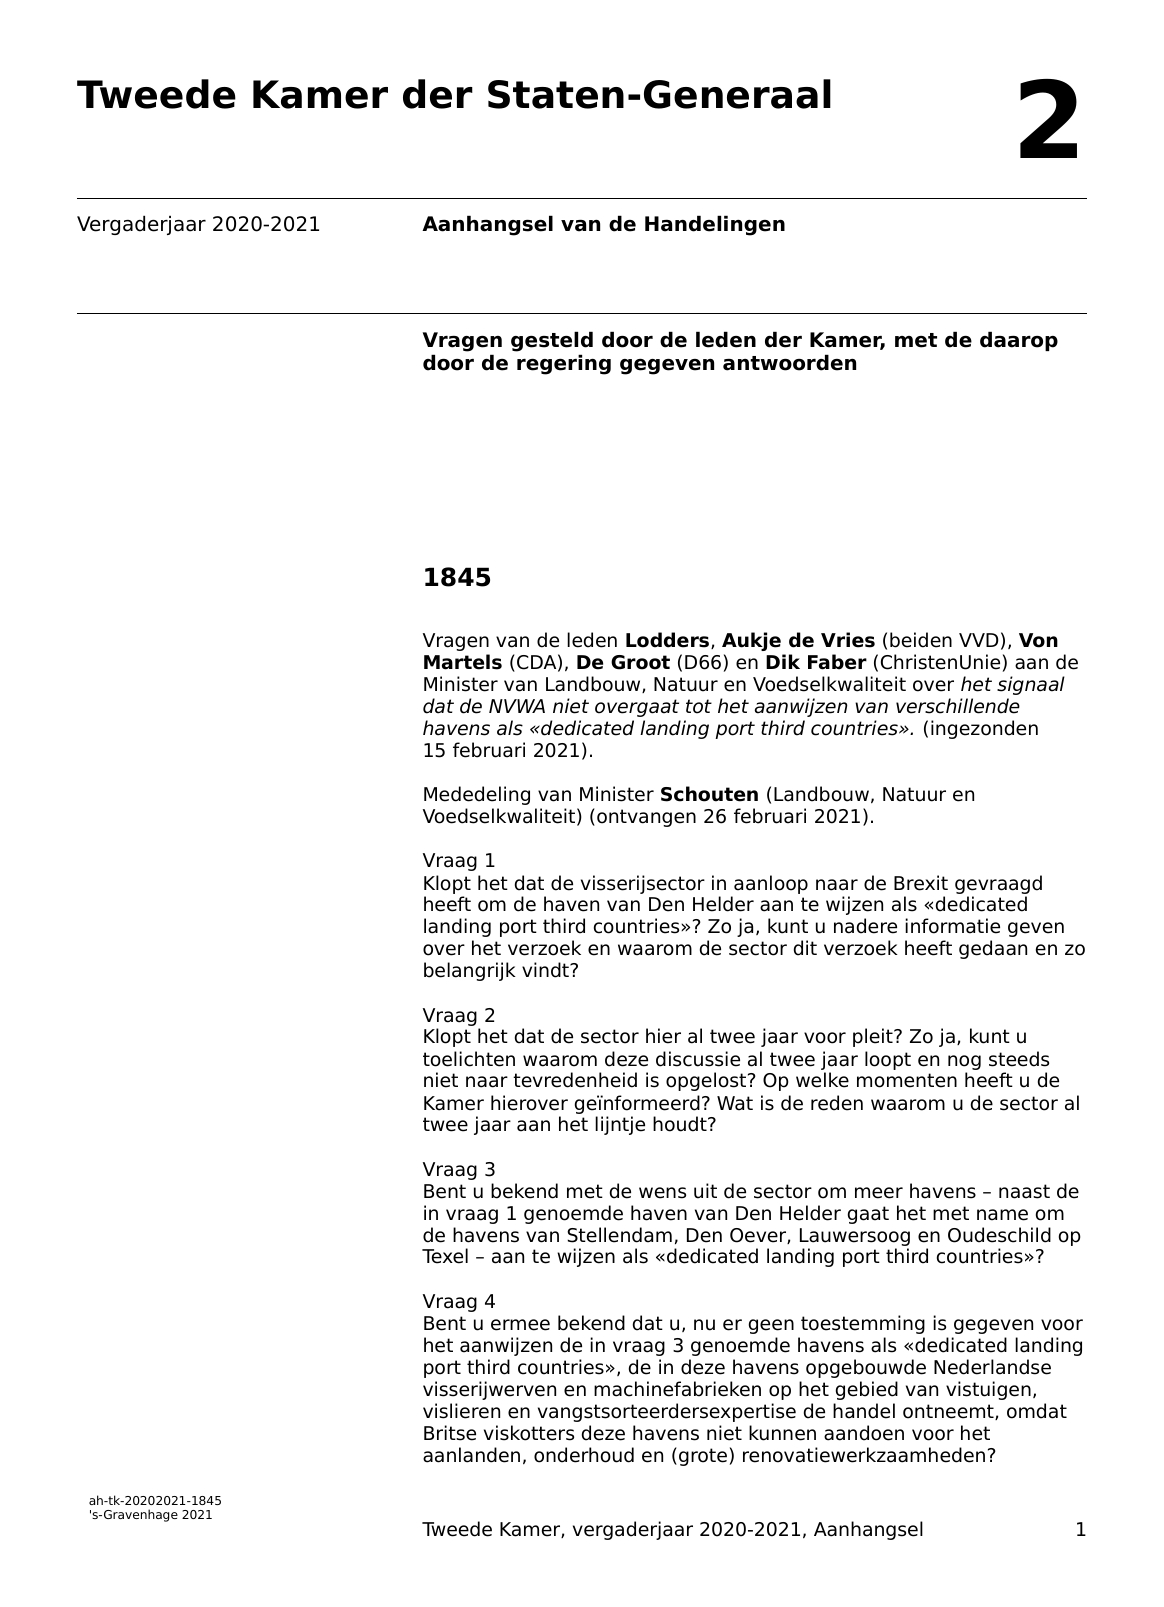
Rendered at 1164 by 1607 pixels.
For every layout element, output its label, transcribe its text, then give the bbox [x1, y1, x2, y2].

text Vraag 2 [422, 1004, 1087, 1026]
table_cell Aanhangsel van de Handelingen [422, 199, 1087, 313]
table_cell [77, 314, 422, 375]
text Vraag 4 [422, 1291, 1087, 1313]
text Bent u bekend met de wens uit de sector om meer havens – naast de in vraag 1 genoemde haven van Den Helder gaat het met name om de havens van Stellendam, Den Oever, Lauwersoog en Oudeschild op Texel – aan te wijzen als «dedicated landing port third countries»? [422, 1181, 1087, 1268]
text Bent u ermee bekend dat u, nu er geen toestemming is gegeven voor het aanwijzen de in vraag 3 genoemde havens als «dedicated landing port third countries», de in deze havens opgebouwde Nederlandse visserijwerven en machinefabrieken op het gebied van vistuigen, vislieren en vangstsorteerdersexpertise de handel ontneemt, omdat Britse viskotters deze havens niet kunnen aandoen voor het aanlanden, onderhoud en (grote) renovatiewerkzaamheden? [422, 1313, 1087, 1466]
text 's-Gravenhage 2021 [88, 1508, 323, 1522]
text 1845 [422, 563, 1087, 592]
text Vraag 3 [422, 1158, 1087, 1181]
table_header Tweede Kamer der Staten-Generaal [77, 59, 886, 198]
text Klopt het dat de sector hier al twee jaar voor pleit? Zo ja, kunt u toelichten waarom deze discussie al twee jaar loopt en nog steeds niet naar tevredenheid is opgelost? Op welke momenten heeft u de Kamer hierover geïnformeerd? Wat is de reden waarom u de sector al twee jaar aan het lijntje houdt? [422, 1026, 1087, 1136]
table_header 2 [886, 59, 1087, 198]
text Klopt het dat de visserijsector in aanloop naar de Brexit gevraagd heeft om de haven van Den Helder aan te wijzen als «dedicated landing port third countries»? Zo ja, kunt u nadere informatie geven over het verzoek en waarom de sector dit verzoek heeft gedaan en zo belangrijk vindt? [422, 872, 1087, 982]
table_cell Vergaderjaar 2020-2021 [77, 199, 422, 313]
text ah-tk-20202021-1845 [88, 1494, 323, 1508]
table_cell Vragen gesteld door de leden der Kamer, met de daarop door de regering gegeven antwoorden [422, 314, 1087, 375]
text Vragen van de leden Lodders, Aukje de Vries (beiden VVD), Von Martels (CDA), De Groot (D66) en Dik Faber (ChristenUnie) aan de Minister van Landbouw, Natuur en Voedselkwaliteit over het signaal dat de NVWA niet overgaat tot het aanwijzen van verschillende havens als «dedicated landing port third countries». (ingezonden 15 februari 2021). [422, 630, 1087, 762]
text Mededeling van Minister Schouten (Landbouw, Natuur en Voedselkwaliteit) (ontvangen 26 februari 2021). [422, 784, 1087, 828]
text Vraag 1 [422, 850, 1087, 872]
